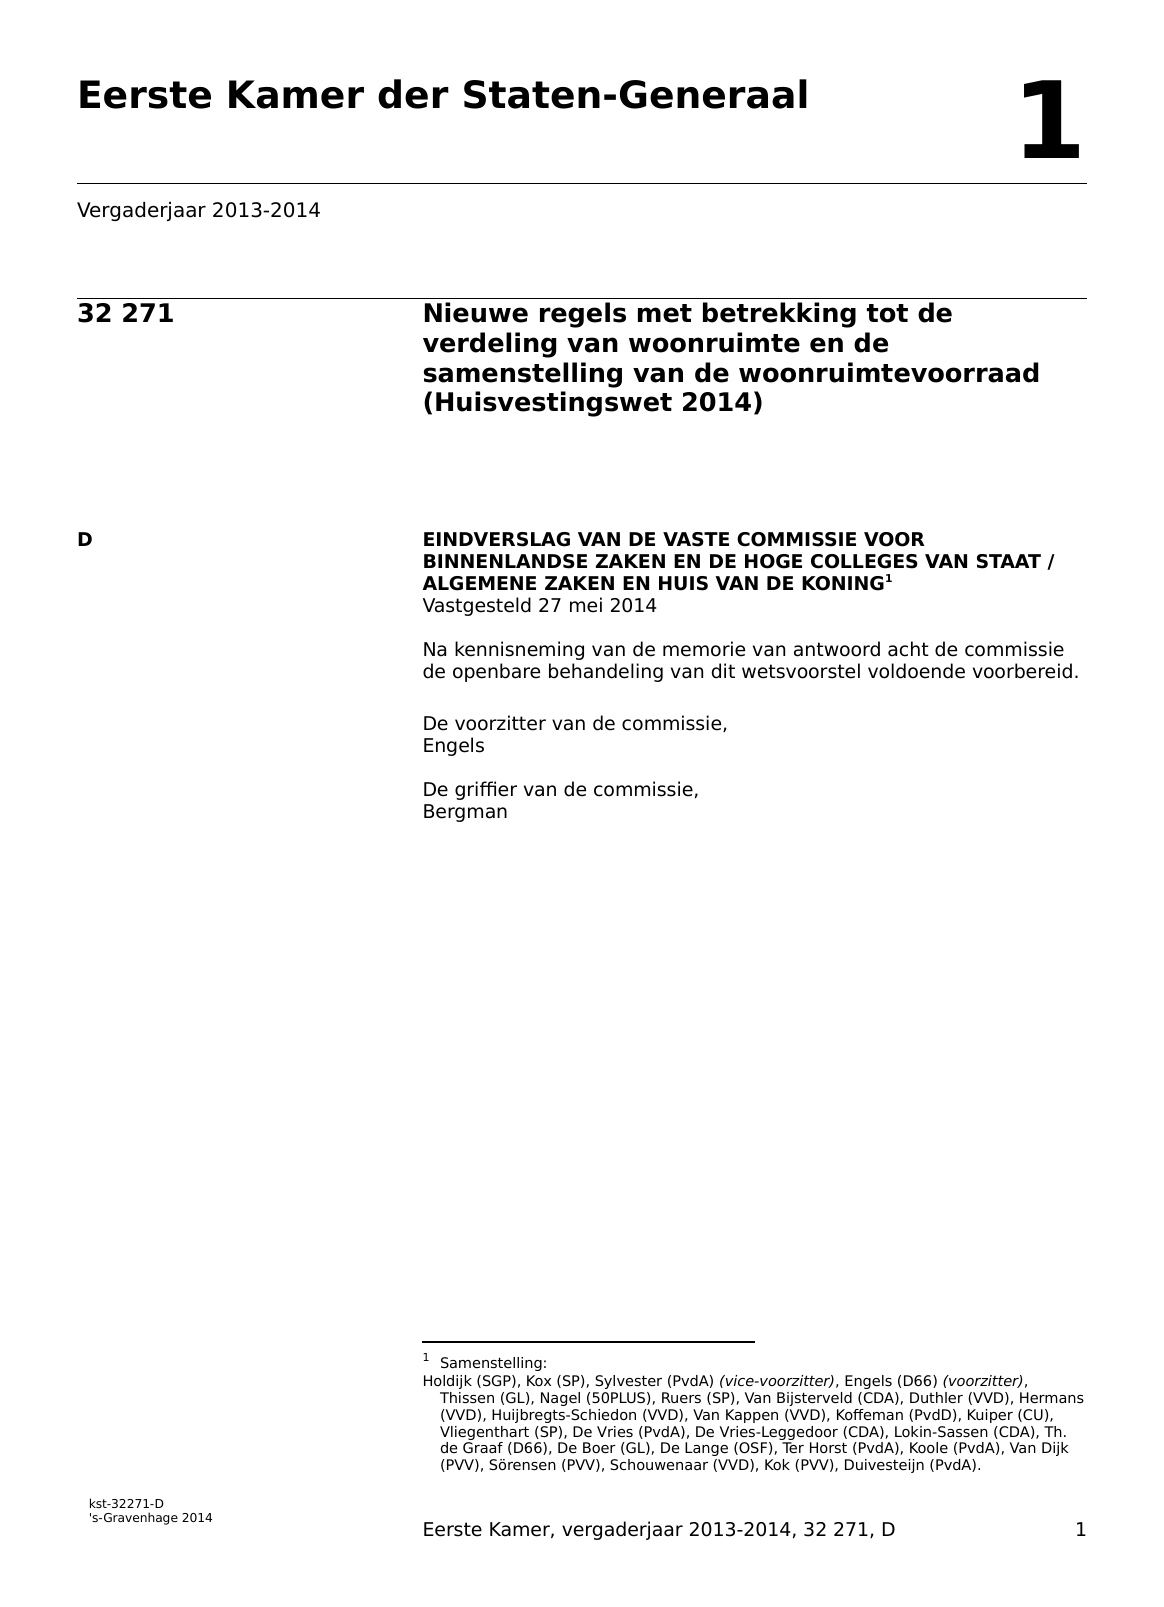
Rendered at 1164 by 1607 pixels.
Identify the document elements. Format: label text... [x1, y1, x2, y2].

subtitle D EINDVERSLAG VAN DE VASTE COMMISSIE VOOR BINNENLANDSE ZAKEN EN DE HOGE COLLEGES VAN STAAT / ALGEMENE ZAKEN EN HUIS VAN DE KONING [77, 529, 1087, 595]
table_header Eerste Kamer der Staten-Generaal [77, 59, 886, 183]
text Na kennisneming van de memorie van antwoord acht de commissie de openbare behandeling van dit wetsvoorstel voldoende voorbereid. [422, 639, 1087, 683]
text Vastgesteld 27 mei 2014 [422, 595, 1087, 617]
text kst-32271-D [88, 1497, 323, 1511]
subtitle 32 271 Nieuwe regels met betrekking tot de verdeling van woonruimte en de samenstelling van de woonruimtevoorraad (Huisvestingswet 2014) [77, 299, 1087, 418]
text Holdijk (SGP), Kox (SP), Sylvester (PvdA) (vice-voorzitter), Engels (D66) (voorzitter), Thissen (GL), Nagel (50PLUS), Ruers (SP), Van Bijsterveld (CDA), Duthler (VVD), Hermans (VVD), Huijbregts-Schiedon (VVD), Van Kappen (VVD), Koffeman (PvdD), Kuiper (CU), Vliegenthart (SP), De Vries (PvdA), De Vries-Leggedoor (CDA), Lokin-Sassen (CDA), Th. de Graaf (D66), De Boer (GL), De Lange (OSF), Ter Horst (PvdA), Koole (PvdA), Van Dijk (PVV), Sörensen (PVV), Schouwenaar (VVD), Kok (PVV), Duivesteijn (PvdA). [422, 1373, 1087, 1474]
table_header 1 [886, 59, 1087, 183]
text De griffier van de commissie, Bergman [422, 779, 1087, 823]
text De voorzitter van de commissie, Engels [422, 713, 1087, 757]
table_cell Vergaderjaar 2013-2014 [77, 184, 1087, 298]
text 's-Gravenhage 2014 [88, 1511, 323, 1525]
text Samenstelling: [422, 1351, 1087, 1373]
